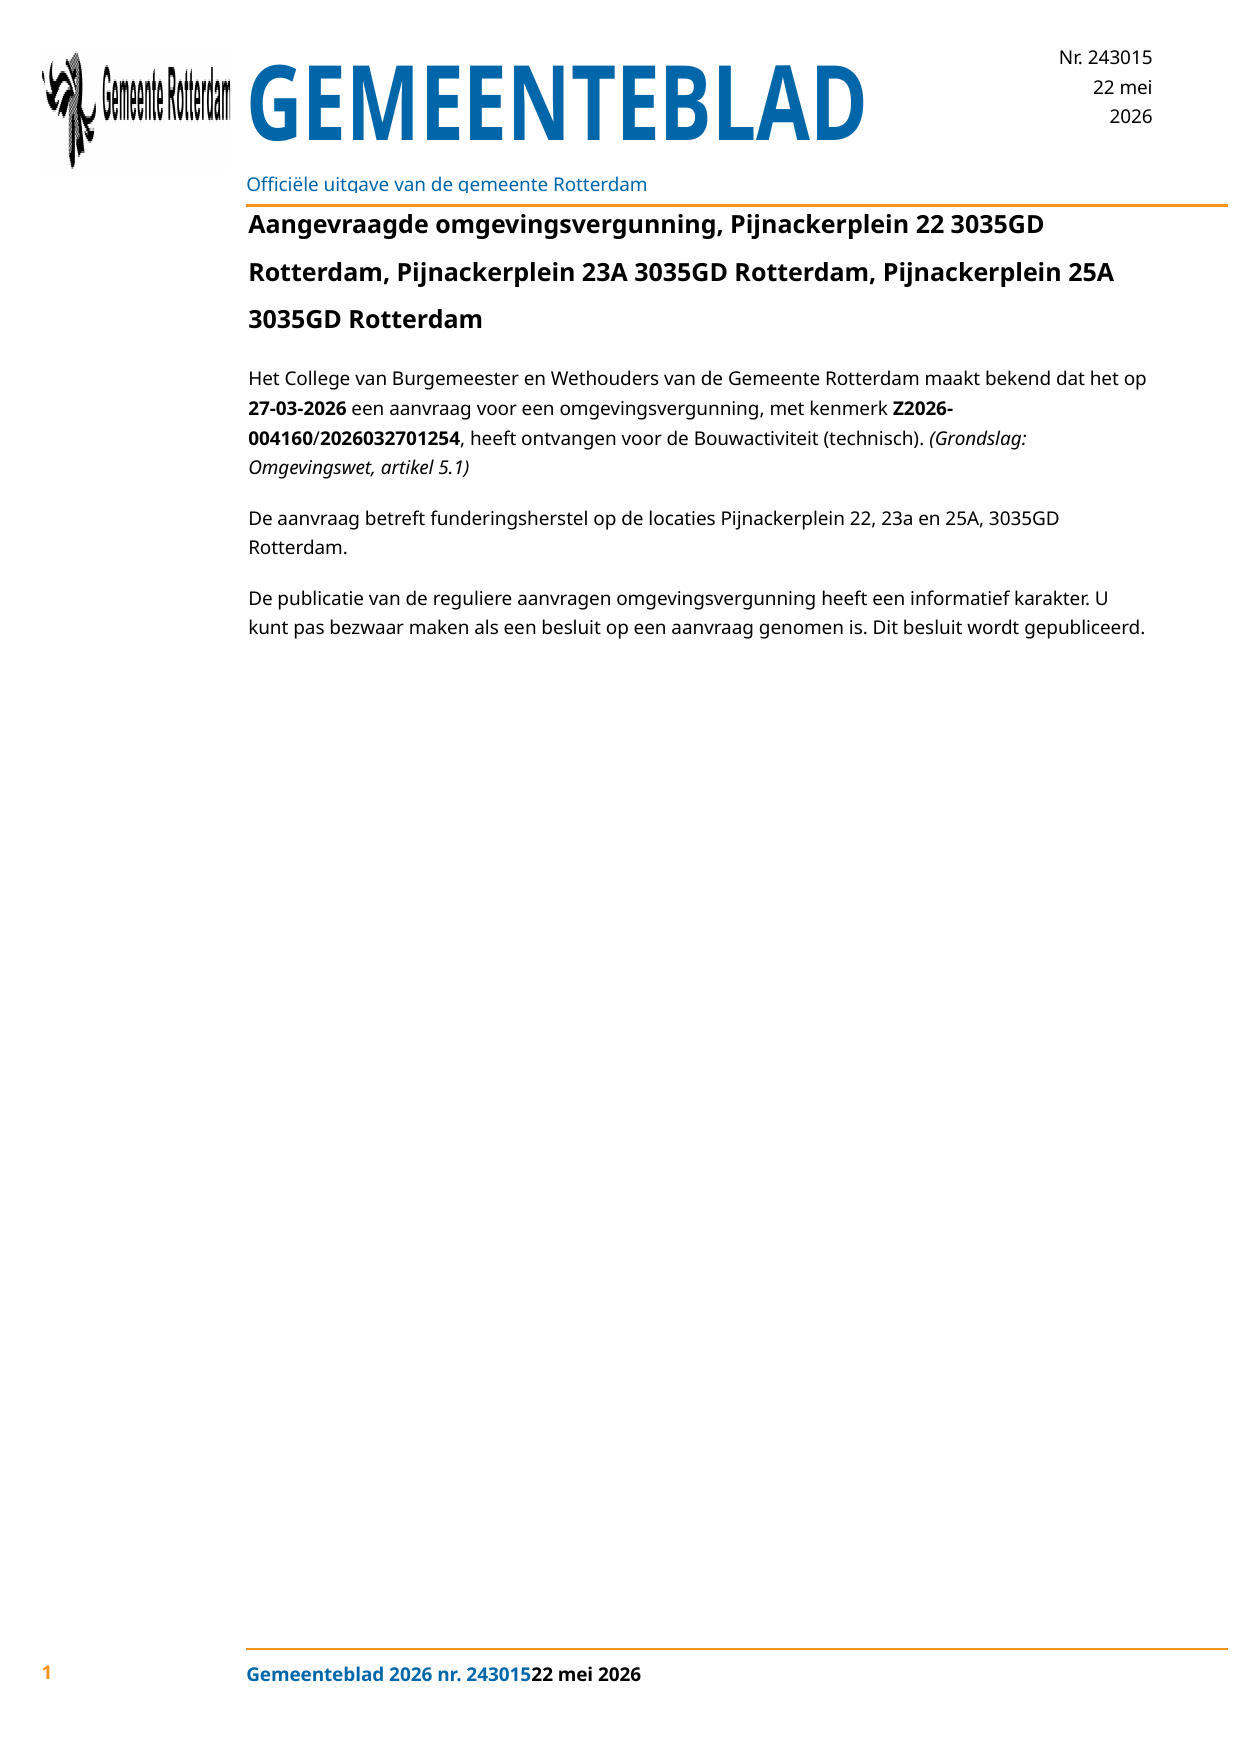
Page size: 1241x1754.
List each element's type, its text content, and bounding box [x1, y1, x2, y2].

text Aangevraagde omgevingsvergunning, Pijnackerplein 22 3035GD Rotterdam, Pijnackerplein 23A 3035GD Rotterdam, Pijnackerplein 25A 3035GD Rotterdam [248, 207, 1152, 336]
picture [41, 47, 231, 172]
text De aanvraag betreft funderingsherstel op de locaties Pijnackerplein 22, 23a en 25A, 3035GD Rotterdam. [248, 505, 1152, 560]
text De publicatie van de reguliere aanvragen omgevingsvergunning heeft een informatief karakter. U kunt pas bezwaar maken als een besluit op een aanvraag genomen is. Dit besluit wordt gepubliceerd. [248, 585, 1152, 640]
text Het College van Burgemeester en Wethouders van de Gemeente Rotterdam maakt bekend dat het op 27-03-2026 een aanvraag voor een omgevingsvergunning, met kenmerk Z2026-004160/2026032701254, heeft ontvangen voor de Bouwactiviteit (technisch). (Grondslag: Omgevingswet, artikel 5.1) [248, 366, 1152, 480]
